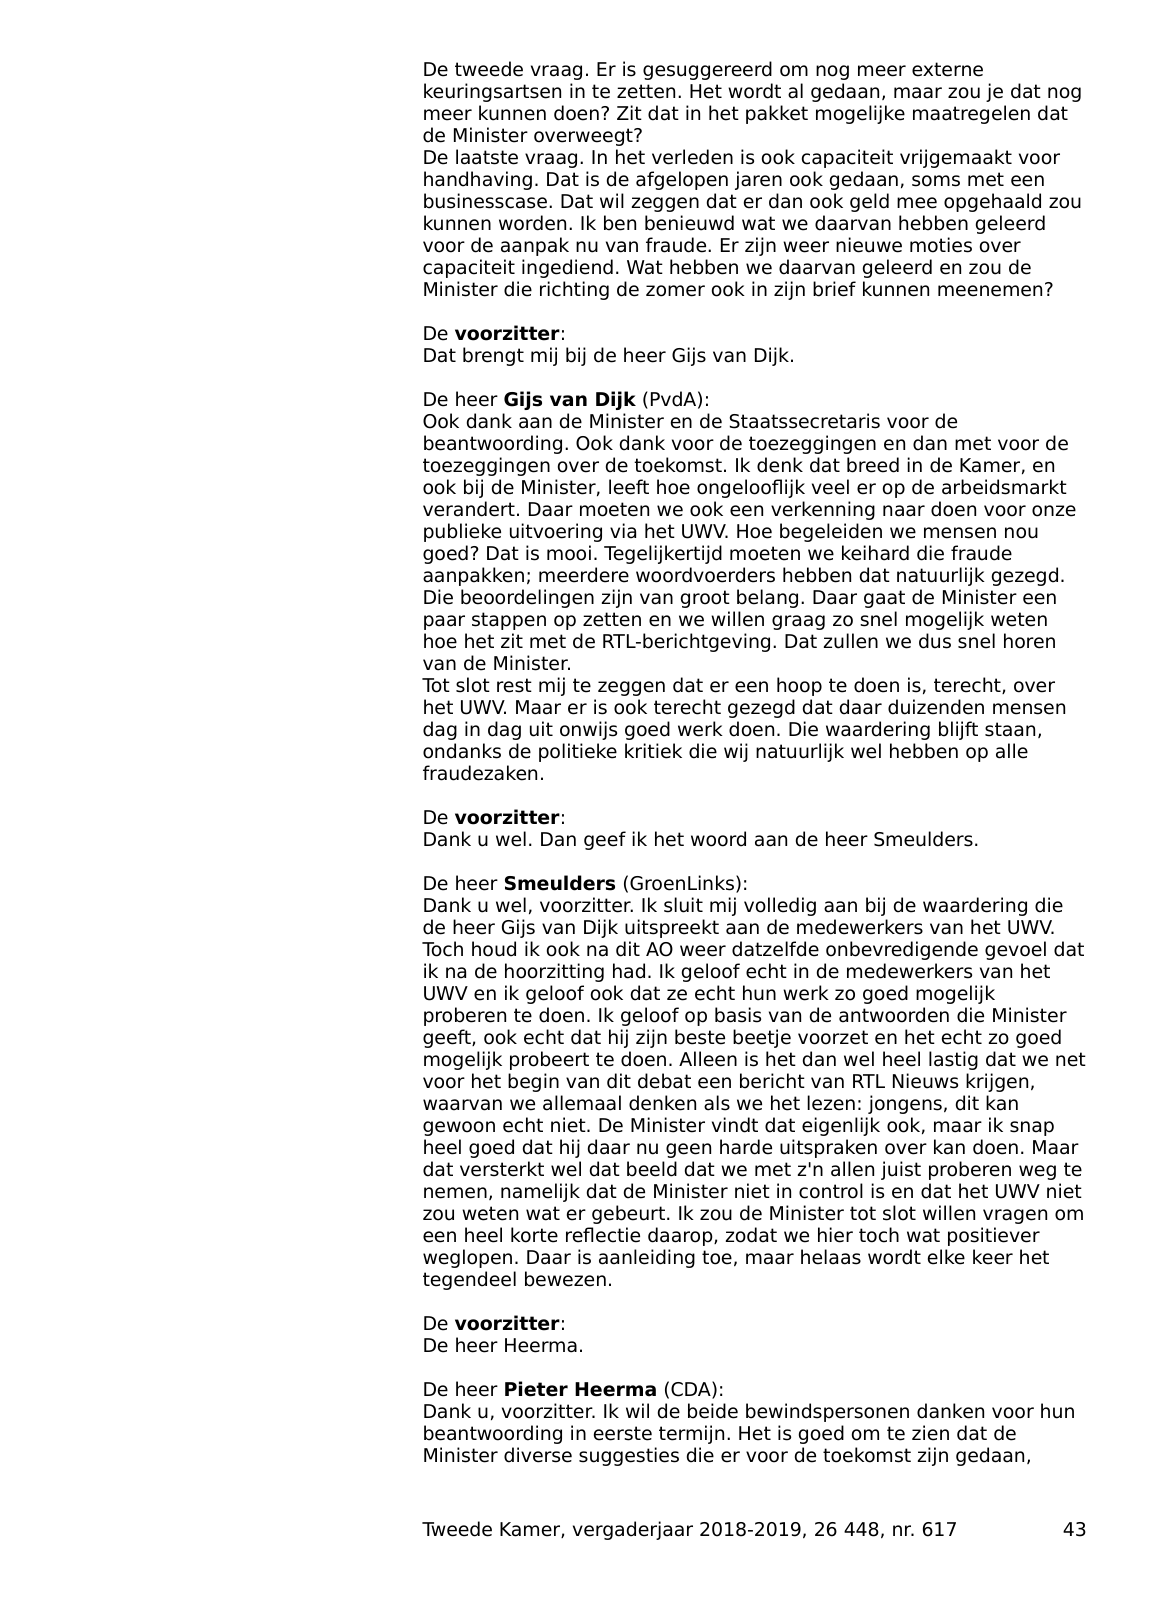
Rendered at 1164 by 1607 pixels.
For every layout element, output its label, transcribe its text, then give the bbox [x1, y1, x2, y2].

text Tot slot rest mij te zeggen dat er een hoop te doen is, terecht, over het UWV. Maar er is ook terecht gezegd dat daar duizenden mensen dag in dag uit onwijs goed werk doen. Die waardering blijft staan, ondanks de politieke kritiek die wij natuurlijk wel hebben op alle fraudezaken. [422, 675, 1087, 785]
text De heer Heerma. [422, 1335, 1087, 1357]
text De laatste vraag. In het verleden is ook capaciteit vrijgemaakt voor handhaving. Dat is de afgelopen jaren ook gedaan, soms met een businesscase. Dat wil zeggen dat er dan ook geld mee opgehaald zou kunnen worden. Ik ben benieuwd wat we daarvan hebben geleerd voor de aanpak nu van fraude. Er zijn weer nieuwe moties over capaciteit ingediend. Wat hebben we daarvan geleerd en zou de Minister die richting de zomer ook in zijn brief kunnen meenemen? [422, 147, 1087, 301]
text De heer Smeulders (GroenLinks): [422, 873, 1087, 895]
text De voorzitter: [422, 807, 1087, 829]
text De tweede vraag. Er is gesuggereerd om nog meer externe keuringsartsen in te zetten. Het wordt al gedaan, maar zou je dat nog meer kunnen doen? Zit dat in het pakket mogelijke maatregelen dat de Minister overweegt? [422, 59, 1087, 147]
text Dat brengt mij bij de heer Gijs van Dijk. [422, 345, 1087, 367]
text Dank u wel. Dan geef ik het woord aan de heer Smeulders. [422, 829, 1087, 851]
text Dank u, voorzitter. Ik wil de beide bewindspersonen danken voor hun beantwoording in eerste termijn. Het is goed om te zien dat de Minister diverse suggesties die er voor de toekomst zijn gedaan, [422, 1401, 1087, 1467]
text De heer Pieter Heerma (CDA): [422, 1379, 1087, 1401]
text De heer Gijs van Dijk (PvdA): [422, 389, 1087, 411]
text De voorzitter: [422, 1313, 1087, 1335]
text De voorzitter: [422, 323, 1087, 345]
text Dank u wel, voorzitter. Ik sluit mij volledig aan bij de waardering die de heer Gijs van Dijk uitspreekt aan de medewerkers van het UWV. Toch houd ik ook na dit AO weer datzelfde onbevredigende gevoel dat ik na de hoorzitting had. Ik geloof echt in de medewerkers van het UWV en ik geloof ook dat ze echt hun werk zo goed mogelijk proberen te doen. Ik geloof op basis van de antwoorden die Minister geeft, ook echt dat hij zijn beste beetje voorzet en het echt zo goed mogelijk probeert te doen. Alleen is het dan wel heel lastig dat we net voor het begin van dit debat een bericht van RTL Nieuws krijgen, waarvan we allemaal denken als we het lezen: jongens, dit kan gewoon echt niet. De Minister vindt dat eigenlijk ook, maar ik snap heel goed dat hij daar nu geen harde uitspraken over kan doen. Maar dat versterkt wel dat beeld dat we met z'n allen juist proberen weg te nemen, namelijk dat de Minister niet in control is en dat het UWV niet zou weten wat er gebeurt. Ik zou de Minister tot slot willen vragen om een heel korte reflectie daarop, zodat we hier toch wat positiever weglopen. Daar is aanleiding toe, maar helaas wordt elke keer het tegendeel bewezen. [422, 895, 1087, 1291]
text Ook dank aan de Minister en de Staatssecretaris voor de beantwoording. Ook dank voor de toezeggingen en dan met voor de toezeggingen over de toekomst. Ik denk dat breed in de Kamer, en ook bij de Minister, leeft hoe ongelooflijk veel er op de arbeidsmarkt verandert. Daar moeten we ook een verkenning naar doen voor onze publieke uitvoering via het UWV. Hoe begeleiden we mensen nou goed? Dat is mooi. Tegelijkertijd moeten we keihard die fraude aanpakken; meerdere woordvoerders hebben dat natuurlijk gezegd. Die beoordelingen zijn van groot belang. Daar gaat de Minister een paar stappen op zetten en we willen graag zo snel mogelijk weten hoe het zit met de RTL-berichtgeving. Dat zullen we dus snel horen van de Minister. [422, 411, 1087, 675]
